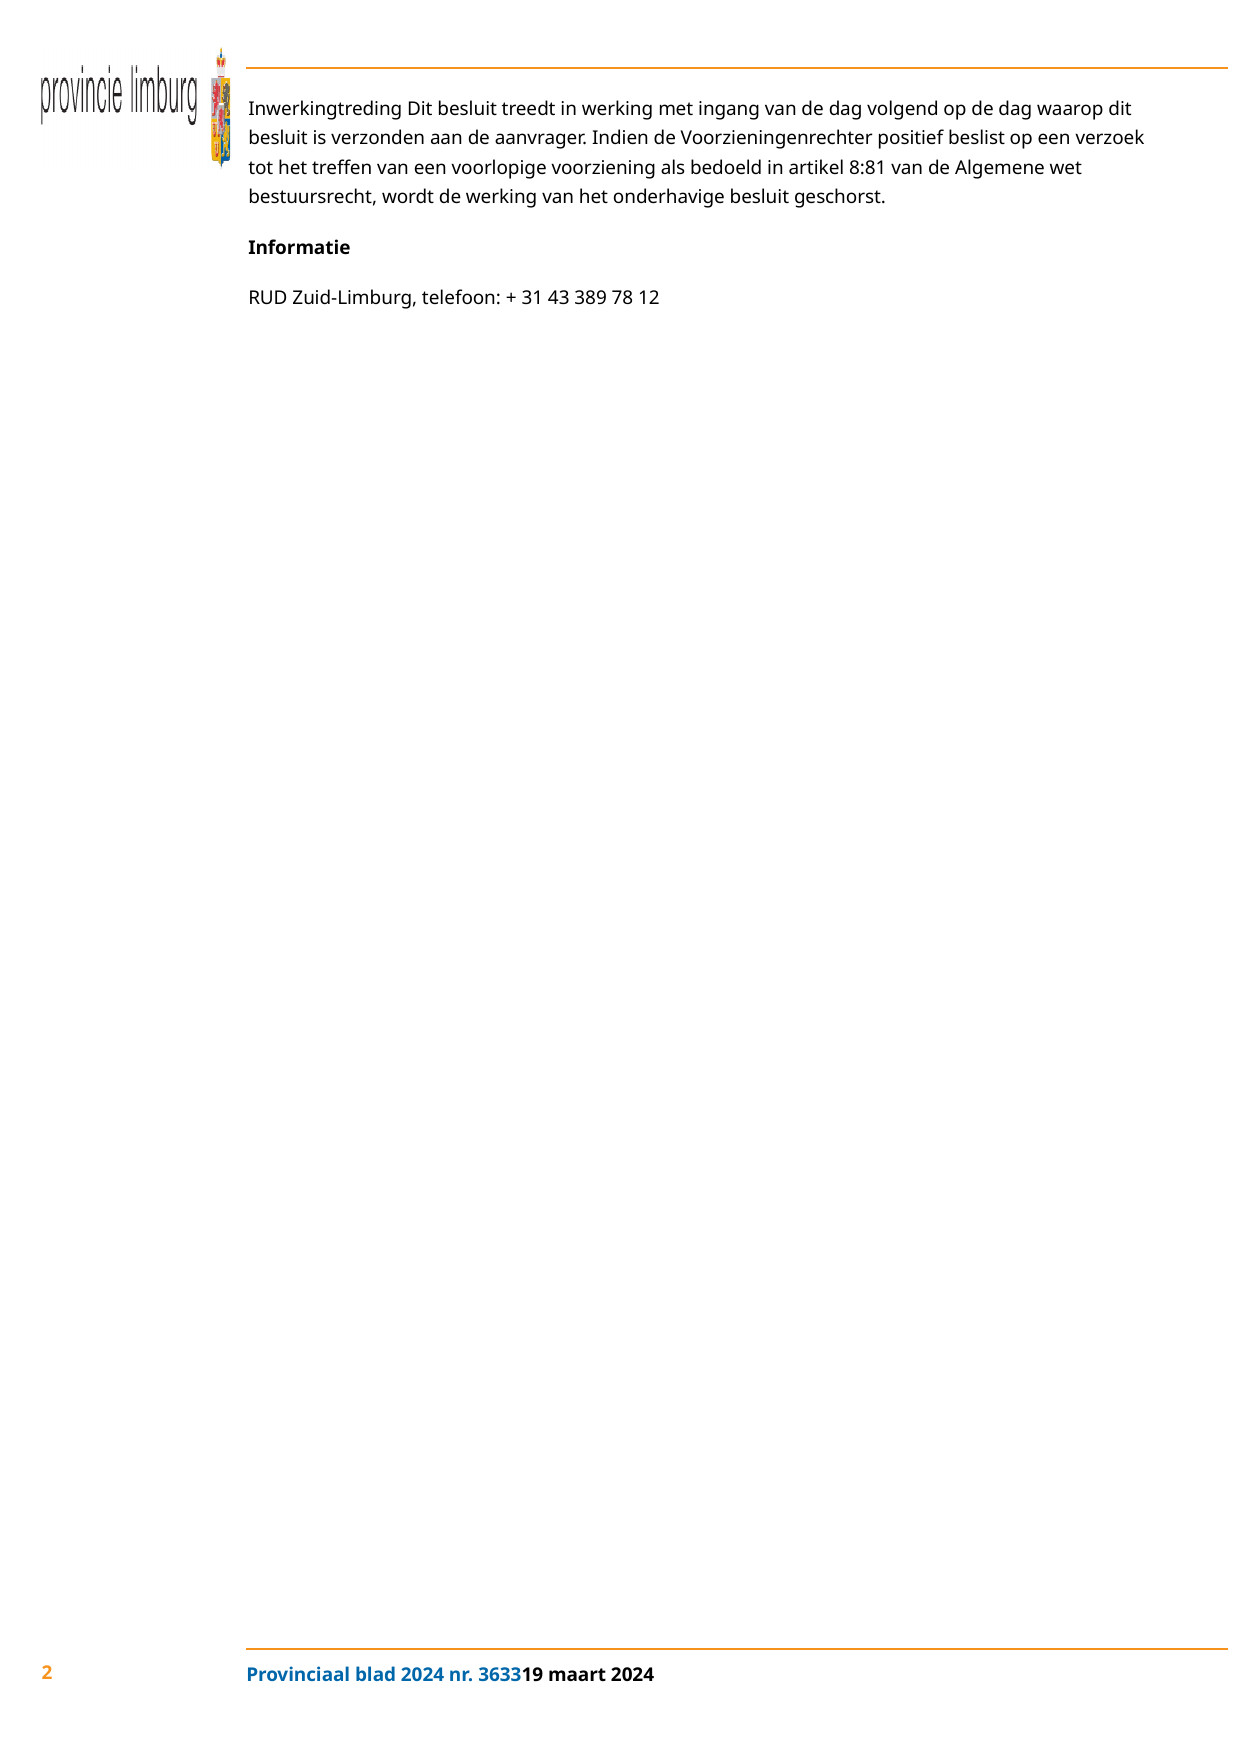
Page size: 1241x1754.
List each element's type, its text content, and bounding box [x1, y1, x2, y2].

text Informatie [248, 234, 1152, 260]
picture [41, 47, 231, 172]
text Inwerkingtreding Dit besluit treedt in werking met ingang van de dag volgend op de dag waarop dit besluit is verzonden aan de aanvrager. Indien de Voorzieningenrechter positief beslist op een verzoek tot het treffen van een voorlopige voorziening als bedoeld in artikel 8:81 van de Algemene wet bestuursrecht, wordt de werking van het onderhavige besluit geschorst. [248, 95, 1152, 209]
text RUD Zuid-Limburg, telefoon: + 31 43 389 78 12 [248, 284, 1152, 310]
